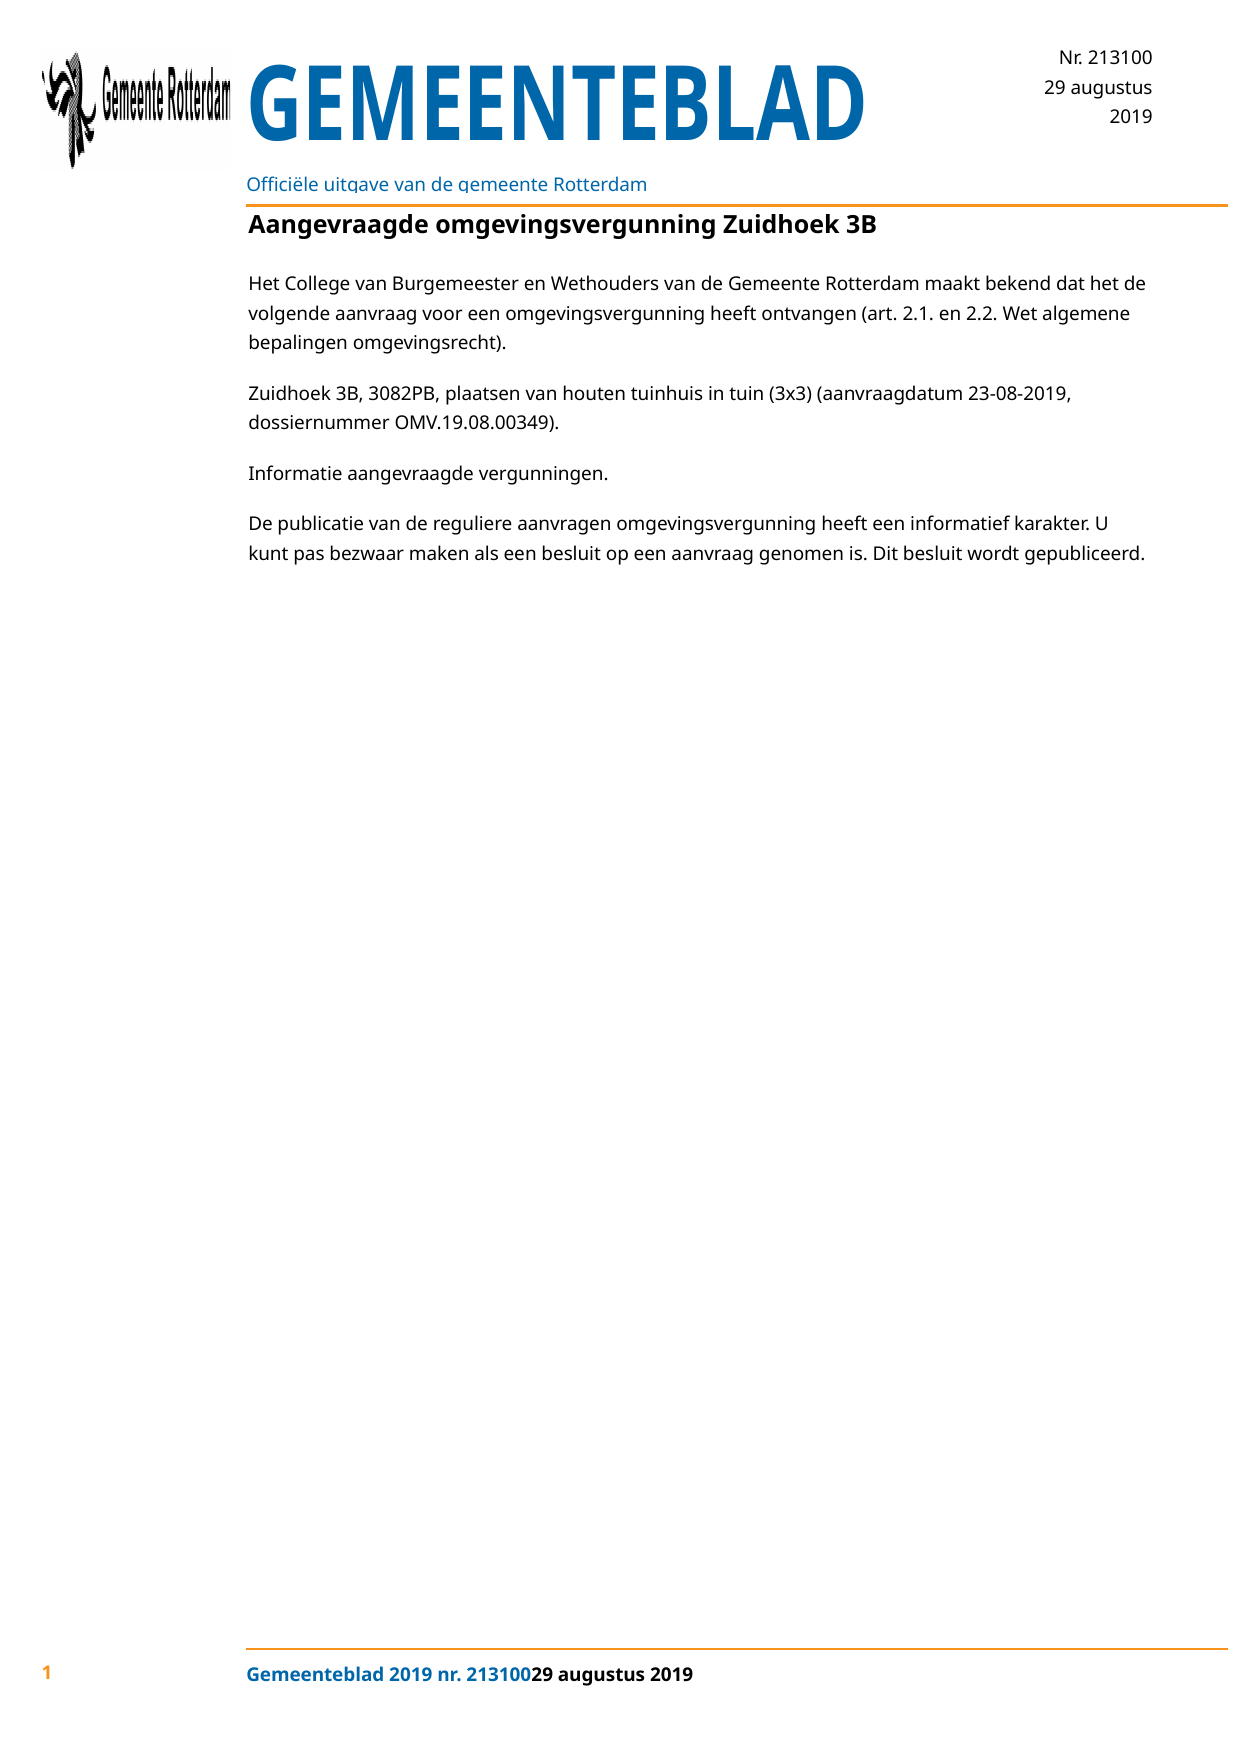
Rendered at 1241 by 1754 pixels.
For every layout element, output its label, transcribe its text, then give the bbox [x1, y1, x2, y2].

text Het College van Burgemeester en Wethouders van de Gemeente Rotterdam maakt bekend dat het de volgende aanvraag voor een omgevingsvergunning heeft ontvangen (art. 2.1. en 2.2. Wet algemene bepalingen omgevingsrecht). [248, 270, 1152, 355]
text Informatie aangevraagde vergunningen. [248, 460, 1152, 486]
picture [41, 47, 231, 172]
text Zuidhoek 3B, 3082PB, plaatsen van houten tuinhuis in tuin (3x3) (aanvraagdatum 23-08-2019, dossiernummer OMV.19.08.00349). [248, 380, 1152, 435]
text De publicatie van de reguliere aanvragen omgevingsvergunning heeft een informatief karakter. U kunt pas bezwaar maken als een besluit op een aanvraag genomen is. Dit besluit wordt gepubliceerd. [248, 510, 1152, 566]
text Aangevraagde omgevingsvergunning Zuidhoek 3B [248, 207, 1152, 241]
